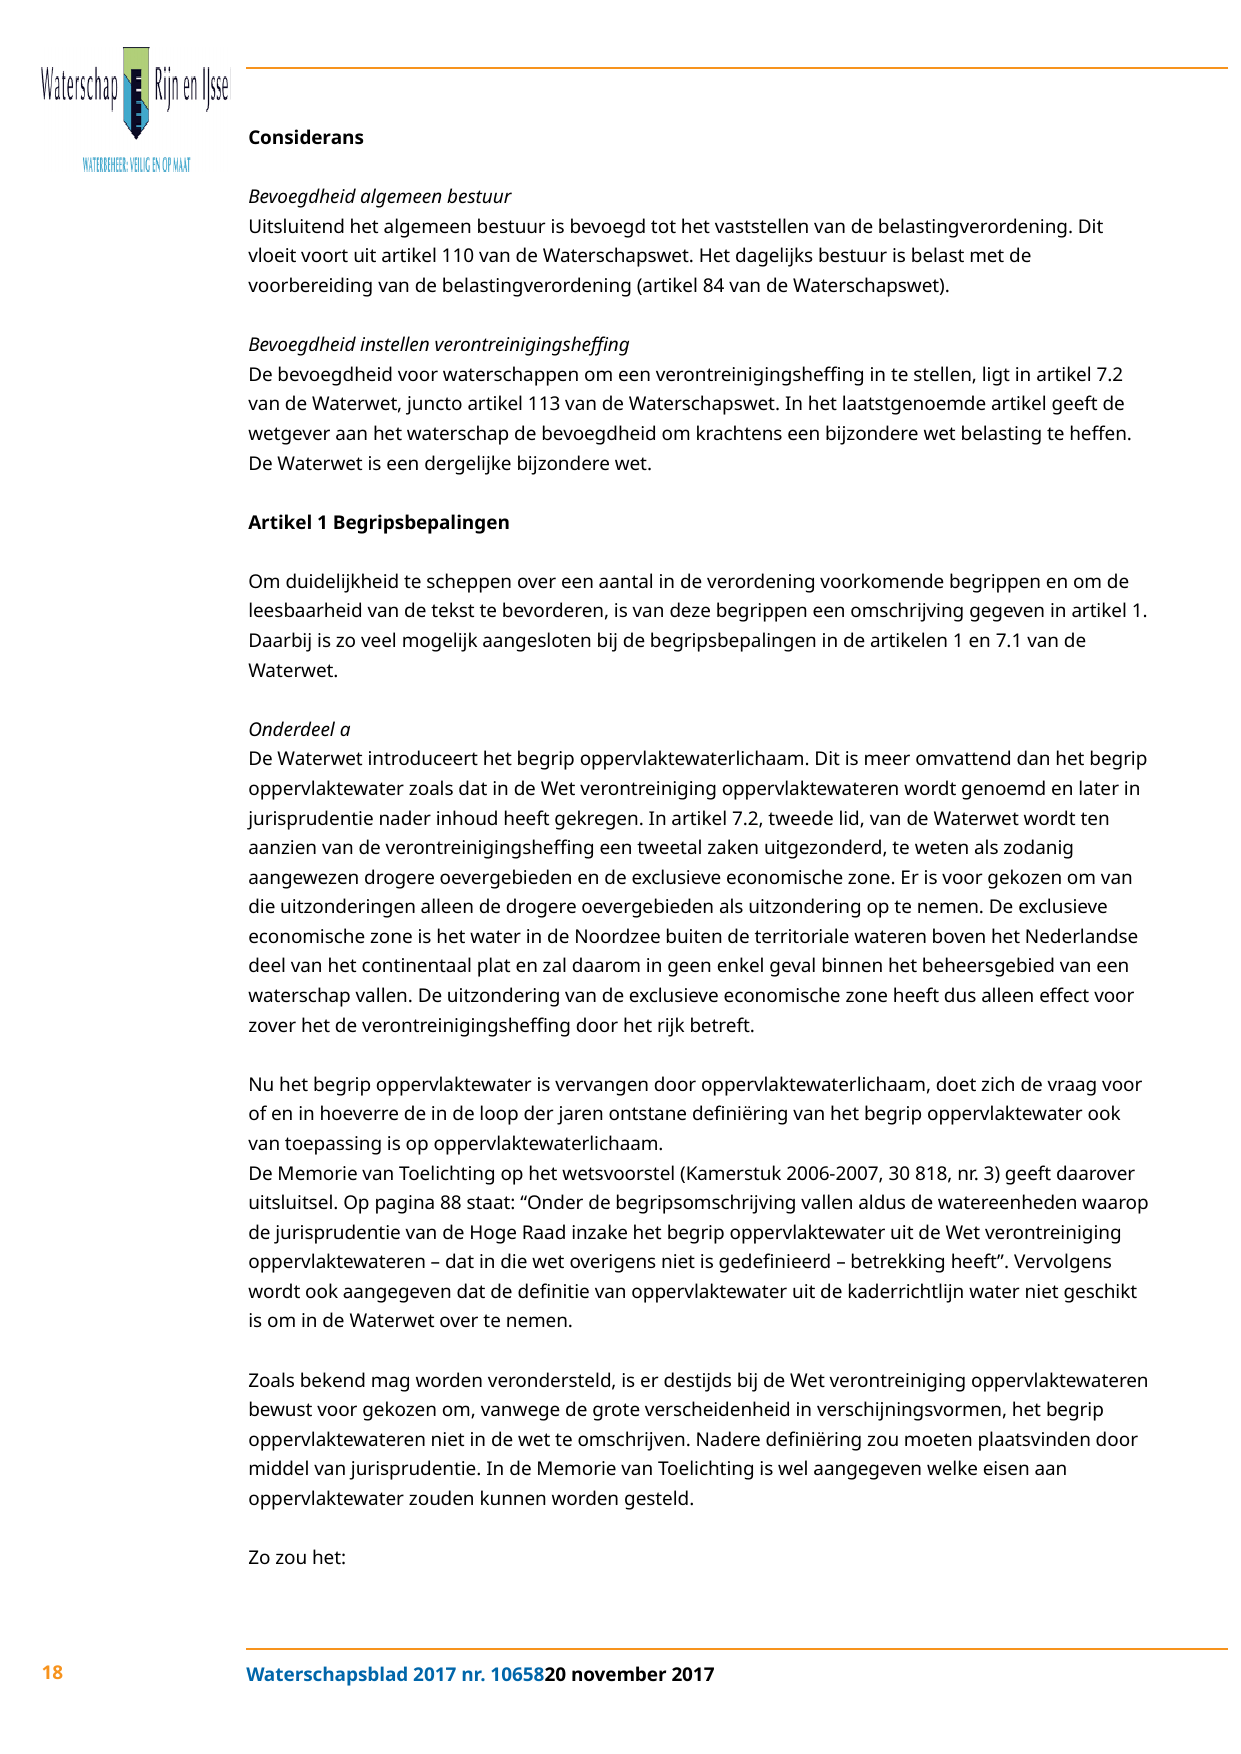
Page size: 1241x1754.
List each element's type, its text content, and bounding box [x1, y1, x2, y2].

text Zoals bekend mag worden verondersteld, is er destijds bij de Wet verontreiniging oppervlaktewateren bewust voor gekozen om, vanwege de grote verscheidenheid in verschijningsvormen, het begrip oppervlaktewateren niet in de wet te omschrijven. Nadere definiëring zou moeten plaatsvinden door middel van jurisprudentie. In de Memorie van Toelichting is wel aangegeven welke eisen aan oppervlaktewater zouden kunnen worden gesteld. [248, 1367, 1152, 1511]
text Onderdeel a [248, 716, 1152, 742]
text De Waterwet introduceert het begrip oppervlaktewaterlichaam. Dit is meer omvattend dan het begrip oppervlaktewater zoals dat in de Wet verontreiniging oppervlaktewateren wordt genoemd en later in jurisprudentie nader inhoud heeft gekregen. In artikel 7.2, tweede lid, van de Waterwet wordt ten aanzien van de verontreinigingsheffing een tweetal zaken uitgezonderd, te weten als zodanig aangewezen drogere oevergebieden en de exclusieve economische zone. Er is voor gekozen om van die uitzonderingen alleen de drogere oevergebieden als uitzondering op te nemen. De exclusieve economische zone is het water in de Noordzee buiten de territoriale wateren boven het Nederlandse deel van het continentaal plat en zal daarom in geen enkel geval binnen het beheersgebied van een waterschap vallen. De uitzondering van de exclusieve economische zone heeft dus alleen effect voor zover het de verontreinigingsheffing door het rijk betreft. [248, 746, 1152, 1038]
text De bevoegdheid voor waterschappen om een verontreinigingsheffing in te stellen, ligt in artikel 7.2 van de Waterwet, juncto artikel 113 van de Waterschapswet. In het laatstgenoemde artikel geeft de wetgever aan het waterschap de bevoegdheid om krachtens een bijzondere wet belasting te heffen. De Waterwet is een dergelijke bijzondere wet. [248, 361, 1152, 476]
text Zo zou het: [248, 1544, 1152, 1570]
text Considerans [248, 124, 1152, 150]
text Om duidelijkheid te scheppen over een aantal in de verordening voorkomende begrippen en om de leesbaarheid van de tekst te bevorderen, is van deze begrippen een omschrijving gegeven in artikel 1. Daarbij is zo veel mogelijk aangesloten bij de begripsbepalingen in de artikelen 1 en 7.1 van de Waterwet. [248, 568, 1152, 683]
text Nu het begrip oppervlaktewater is vervangen door oppervlaktewaterlichaam, doet zich de vraag voor of en in hoeverre de in de loop der jaren ontstane definiëring van het begrip oppervlaktewater ook van toepassing is op oppervlaktewaterlichaam. [248, 1071, 1152, 1156]
picture [41, 47, 231, 172]
text Uitsluitend het algemeen bestuur is bevoegd tot het vaststellen van de belastingverordening. Dit vloeit voort uit artikel 110 van de Waterschapswet. Het dagelijks bestuur is belast met de voorbereiding van de belastingverordening (artikel 84 van de Waterschapswet). [248, 213, 1152, 298]
text Bevoegdheid instellen verontreinigingsheffing [248, 331, 1152, 357]
text Bevoegdheid algemeen bestuur [248, 183, 1152, 209]
text Artikel 1 Begripsbepalingen [248, 509, 1152, 535]
text De Memorie van Toelichting op het wetsvoorstel (Kamerstuk 2006-2007, 30 818, nr. 3) geeft daarover uitsluitsel. Op pagina 88 staat: “Onder de begripsomschrijving vallen aldus de watereenheden waarop de jurisprudentie van de Hoge Raad inzake het begrip oppervlaktewater uit de Wet verontreiniging oppervlaktewateren – dat in die wet overigens niet is gedefinieerd – betrekking heeft”. Vervolgens wordt ook aangegeven dat de definitie van oppervlaktewater uit de kaderrichtlijn water niet geschikt is om in de Waterwet over te nemen. [248, 1160, 1152, 1333]
